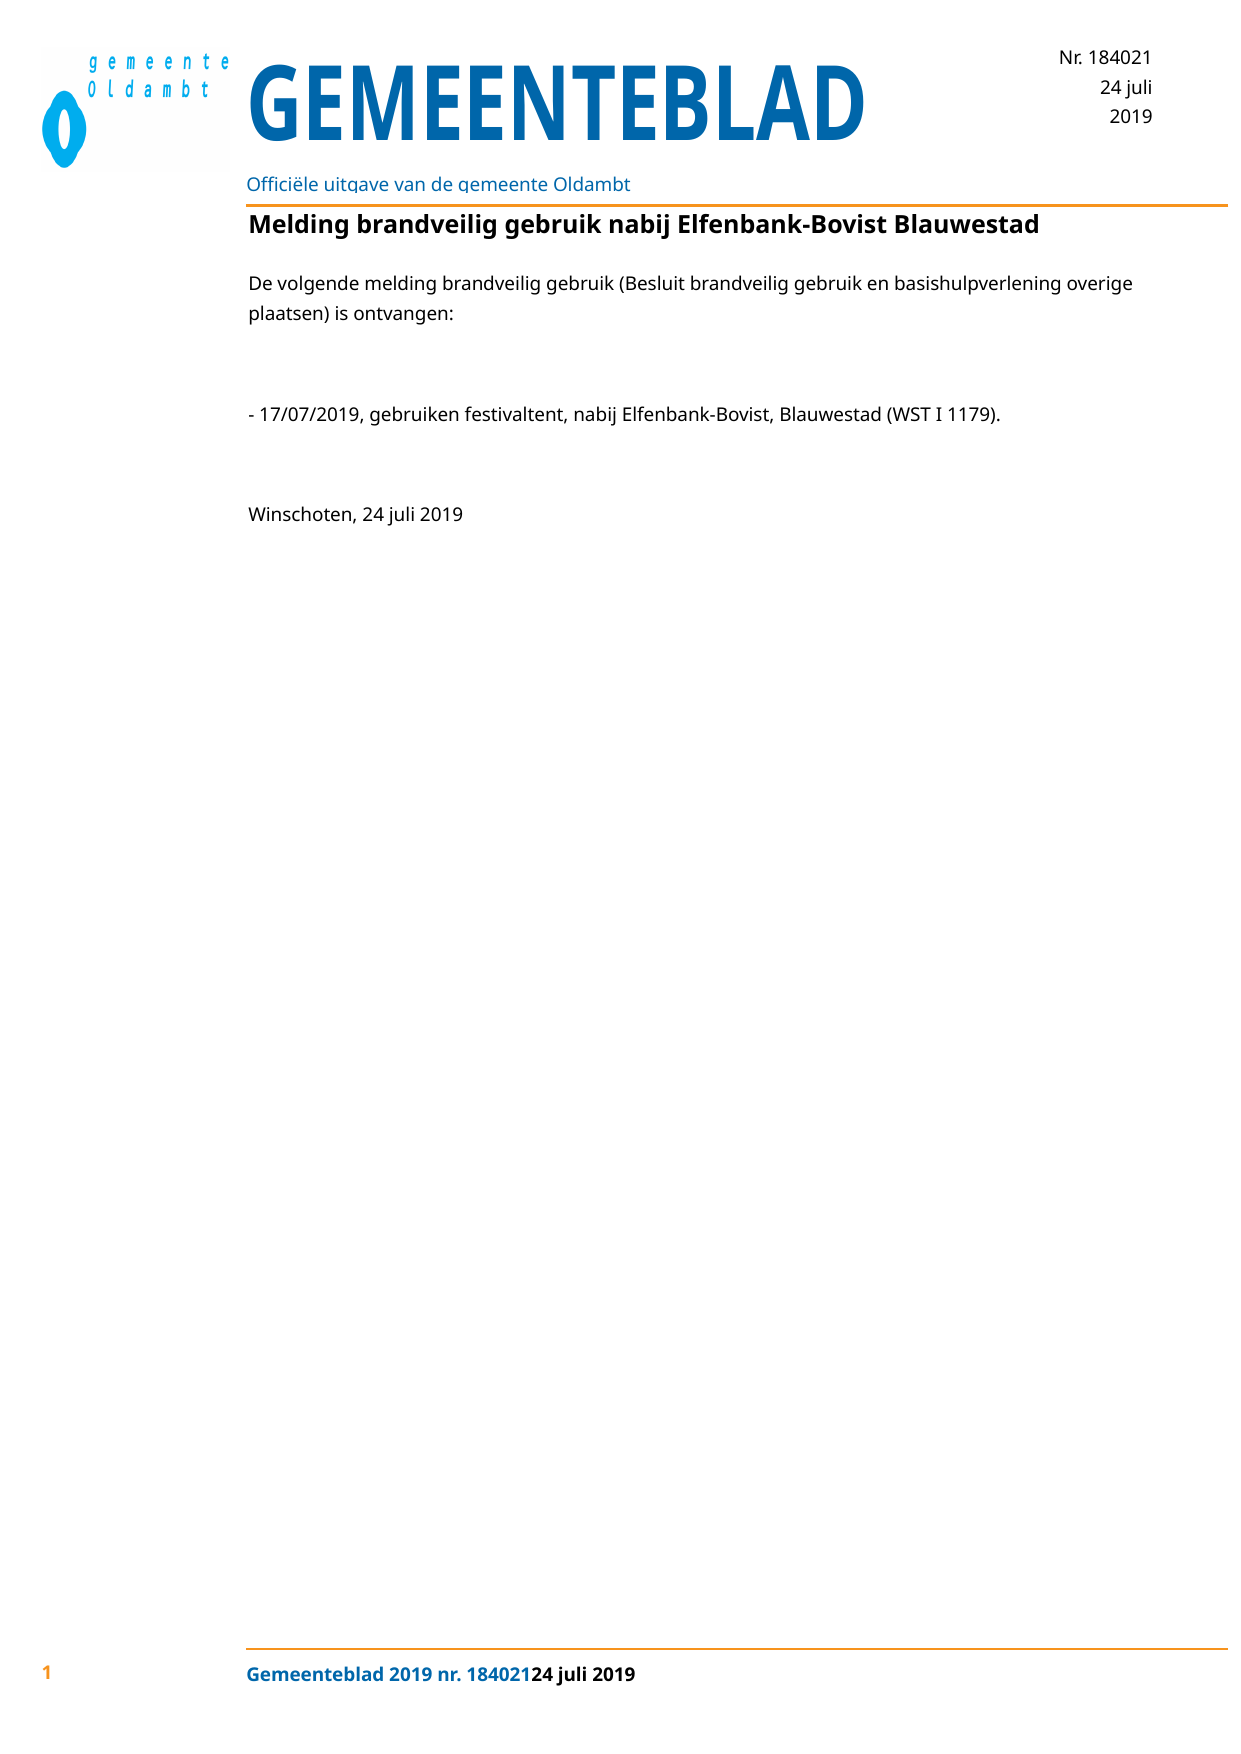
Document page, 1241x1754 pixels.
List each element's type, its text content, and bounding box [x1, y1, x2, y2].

text - 17/07/2019, gebruiken festivaltent, nabij Elfenbank-Bovist, Blauwestad (WST I 1179). [248, 401, 1152, 426]
text Winschoten, 24 juli 2019 [248, 502, 1152, 527]
text De volgende melding brandveilig gebruik (Besluit brandveilig gebruik en basishulpverlening overige plaatsen) is ontvangen: [248, 270, 1152, 326]
text Melding brandveilig gebruik nabij Elfenbank-Bovist Blauwestad [248, 207, 1152, 241]
picture [41, 47, 231, 172]
